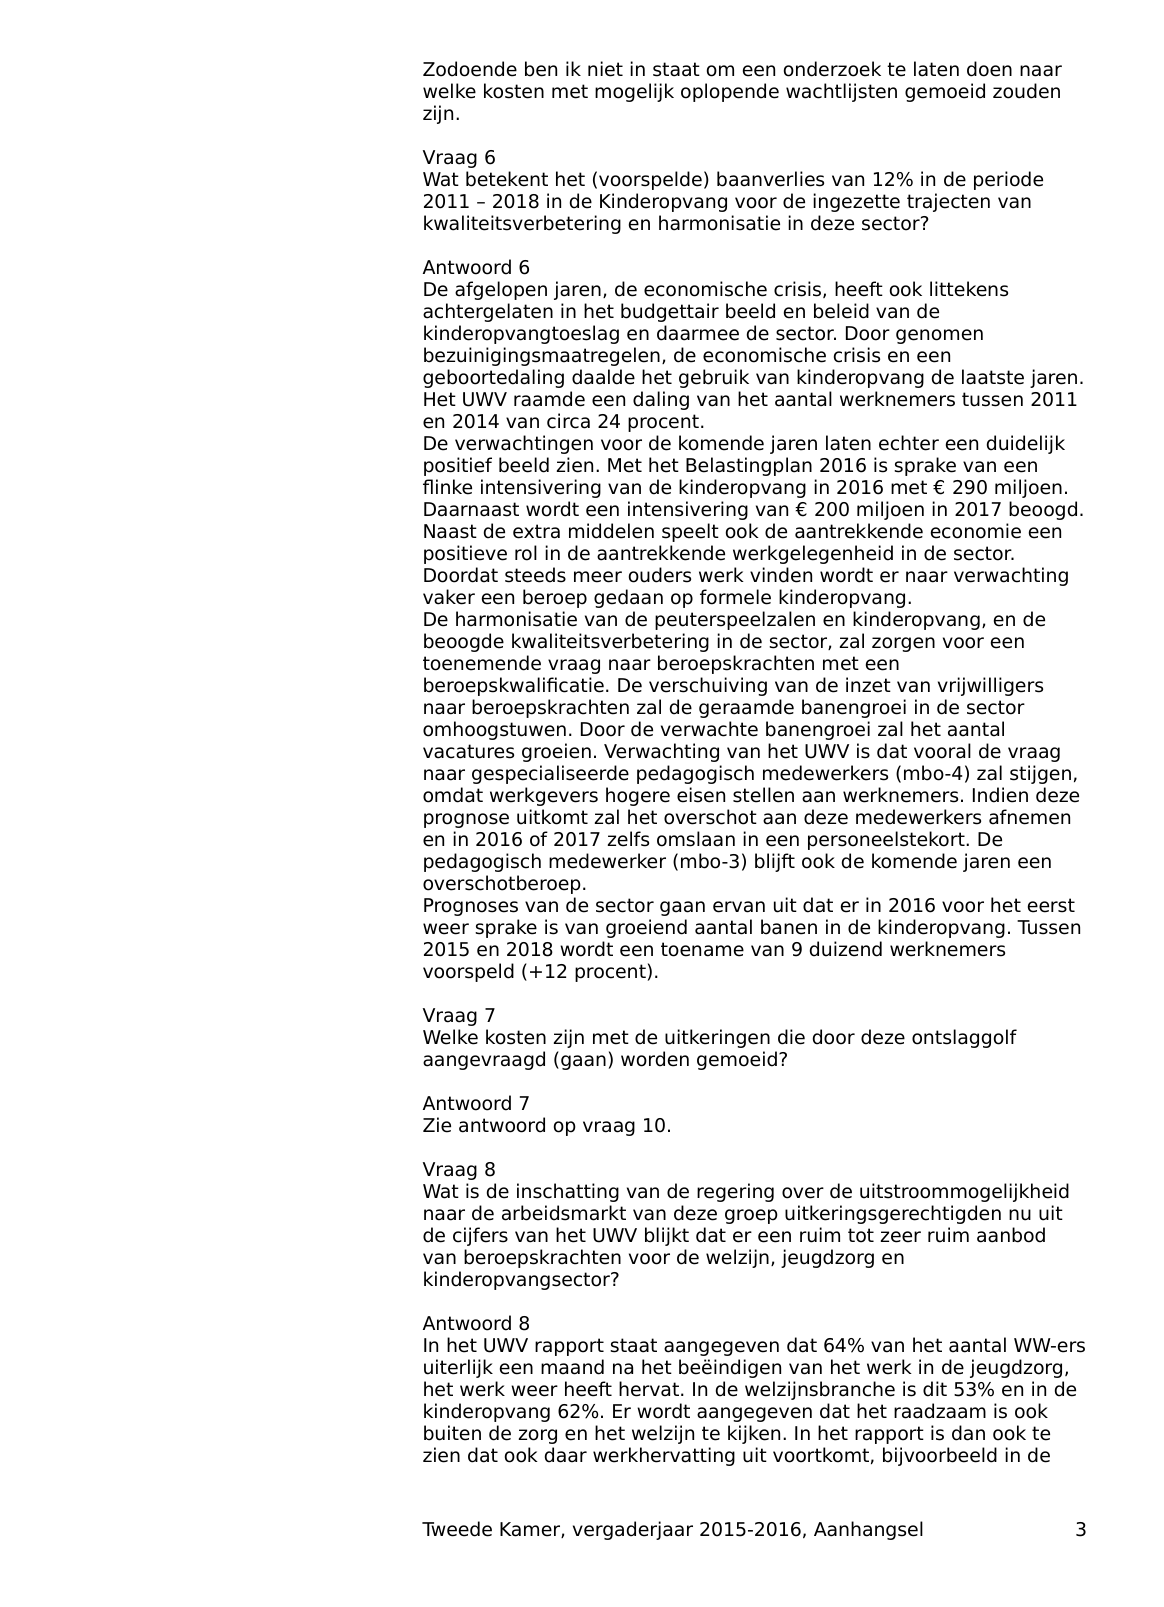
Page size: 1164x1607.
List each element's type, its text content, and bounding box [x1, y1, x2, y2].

text Vraag 8 [422, 1159, 1087, 1181]
text Antwoord 6 [422, 257, 1087, 279]
text Zie antwoord op vraag 10. [422, 1115, 1087, 1137]
text Antwoord 7 [422, 1093, 1087, 1115]
text Wat is de inschatting van de regering over de uitstroommogelijkheid naar de arbeidsmarkt van deze groep uitkeringsgerechtigden nu uit de cijfers van het UWV blijkt dat er een ruim tot zeer ruim aanbod van beroepskrachten voor de welzijn, jeugdzorg en kinderopvangsector? [422, 1181, 1087, 1291]
text Wat betekent het (voorspelde) baanverlies van 12% in de periode 2011 – 2018 in de Kinderopvang voor de ingezette trajecten van kwaliteitsverbetering en harmonisatie in deze sector? [422, 169, 1087, 235]
text Prognoses van de sector gaan ervan uit dat er in 2016 voor het eerst weer sprake is van groeiend aantal banen in de kinderopvang. Tussen 2015 en 2018 wordt een toename van 9 duizend werknemers voorspeld (+12 procent). [422, 895, 1087, 983]
text Welke kosten zijn met de uitkeringen die door deze ontslaggolf aangevraagd (gaan) worden gemoeid? [422, 1027, 1087, 1071]
text De afgelopen jaren, de economische crisis, heeft ook littekens achtergelaten in het budgettair beeld en beleid van de kinderopvangtoeslag en daarmee de sector. Door genomen bezuinigingsmaatregelen, de economische crisis en een geboortedaling daalde het gebruik van kinderopvang de laatste jaren. Het UWV raamde een daling van het aantal werknemers tussen 2011 en 2014 van circa 24 procent. [422, 279, 1087, 433]
text Vraag 6 [422, 147, 1087, 169]
text De verwachtingen voor de komende jaren laten echter een duidelijk positief beeld zien. Met het Belastingplan 2016 is sprake van een flinke intensivering van de kinderopvang in 2016 met € 290 miljoen. Daarnaast wordt een intensivering van € 200 miljoen in 2017 beoogd. Naast de extra middelen speelt ook de aantrekkende economie een positieve rol in de aantrekkende werkgelegenheid in de sector. Doordat steeds meer ouders werk vinden wordt er naar verwachting vaker een beroep gedaan op formele kinderopvang. [422, 433, 1087, 609]
text Zodoende ben ik niet in staat om een onderzoek te laten doen naar welke kosten met mogelijk oplopende wachtlijsten gemoeid zouden zijn. [422, 59, 1087, 125]
text Vraag 7 [422, 1005, 1087, 1027]
text Antwoord 8 [422, 1313, 1087, 1335]
text De harmonisatie van de peuterspeelzalen en kinderopvang, en de beoogde kwaliteitsverbetering in de sector, zal zorgen voor een toenemende vraag naar beroepskrachten met een beroepskwalificatie. De verschuiving van de inzet van vrijwilligers naar beroepskrachten zal de geraamde banengroei in de sector omhoogstuwen. Door de verwachte banengroei zal het aantal vacatures groeien. Verwachting van het UWV is dat vooral de vraag naar gespecialiseerde pedagogisch medewerkers (mbo-4) zal stijgen, omdat werkgevers hogere eisen stellen aan werknemers. Indien deze prognose uitkomt zal het overschot aan deze medewerkers afnemen en in 2016 of 2017 zelfs omslaan in een personeelstekort. De pedagogisch medewerker (mbo-3) blijft ook de komende jaren een overschotberoep. [422, 609, 1087, 895]
text In het UWV rapport staat aangegeven dat 64% van het aantal WW-ers uiterlijk een maand na het beëindigen van het werk in de jeugdzorg, het werk weer heeft hervat. In de welzijnsbranche is dit 53% en in de kinderopvang 62%. Er wordt aangegeven dat het raadzaam is ook buiten de zorg en het welzijn te kijken. In het rapport is dan ook te zien dat ook daar werkhervatting uit voortkomt, bijvoorbeeld in de [422, 1335, 1087, 1467]
